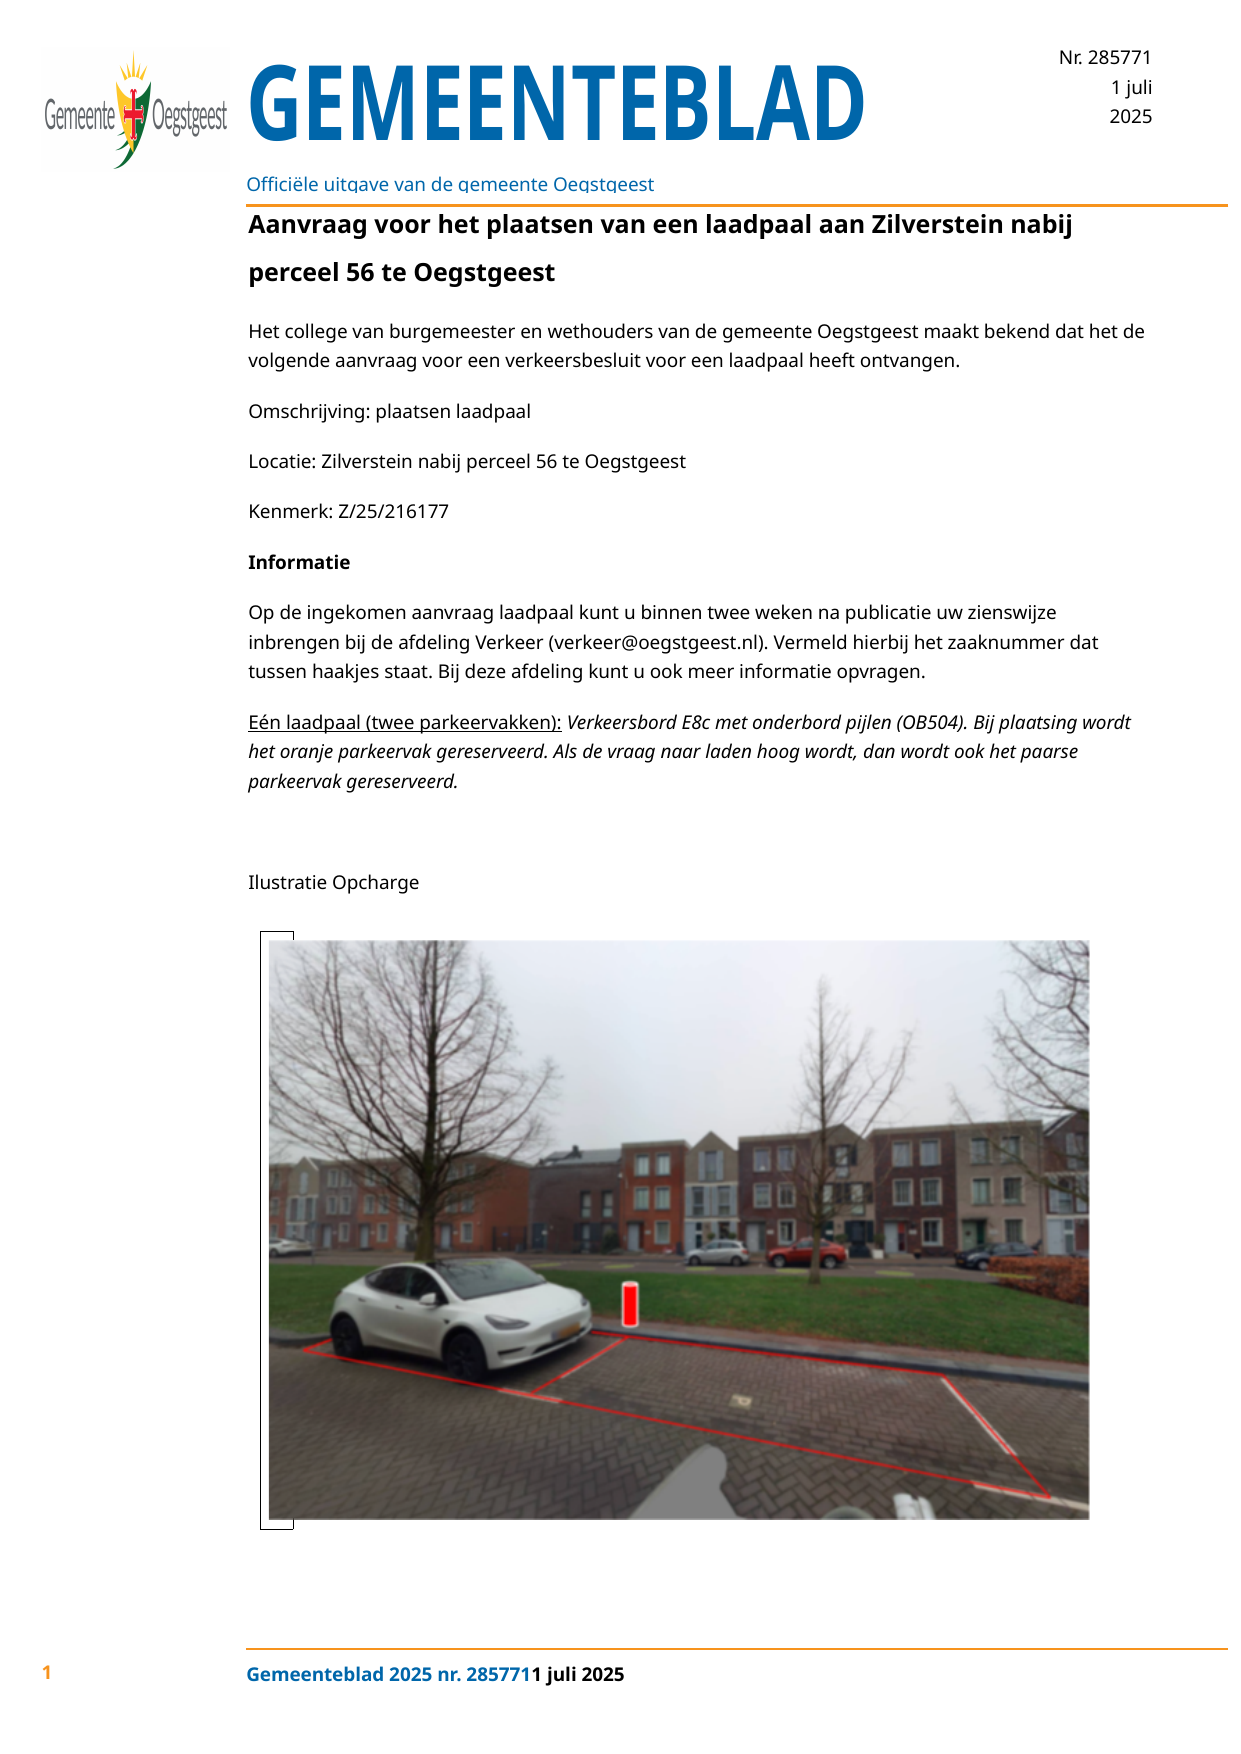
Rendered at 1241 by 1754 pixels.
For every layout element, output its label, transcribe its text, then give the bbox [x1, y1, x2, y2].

text Op de ingekomen aanvraag laadpaal kunt u binnen twee weken na publicatie uw zienswijze inbrengen bij de afdeling Verkeer (verkeer@oegstgeest.nl). Vermeld hierbij het zaaknummer dat tussen haakjes staat. Bij deze afdeling kunt u ook meer informatie opvragen. [248, 599, 1152, 684]
text Het college van burgemeester en wethouders van de gemeente Oegstgeest maakt bekend dat het de volgende aanvraag voor een verkeersbesluit voor een laadpaal heeft ontvangen. [248, 318, 1152, 373]
text Aanvraag voor het plaatsen van een laadpaal aan Zilverstein nabij perceel 56 te Oegstgeest [248, 207, 1152, 288]
text Omschrijving: plaatsen laadpaal [248, 398, 1152, 424]
text Locatie: Zilverstein nabij perceel 56 te Oegstgeest [248, 448, 1152, 474]
text Kenmerk: Z/25/216177 [248, 499, 1152, 524]
picture [41, 47, 231, 172]
text Eén laadpaal (twee parkeervakken): Verkeersbord E8c met onderbord pijlen (OB504). Bij plaatsing wordt het oranje parkeervak gereserveerd. Als de vraag naar laden hoog wordt, dan wordt ook het paarse parkeervak gereserveerd. [248, 709, 1152, 794]
picture [268, 940, 1090, 1520]
text Informatie [248, 549, 1152, 575]
text Ilustratie Opcharge [248, 869, 1152, 895]
